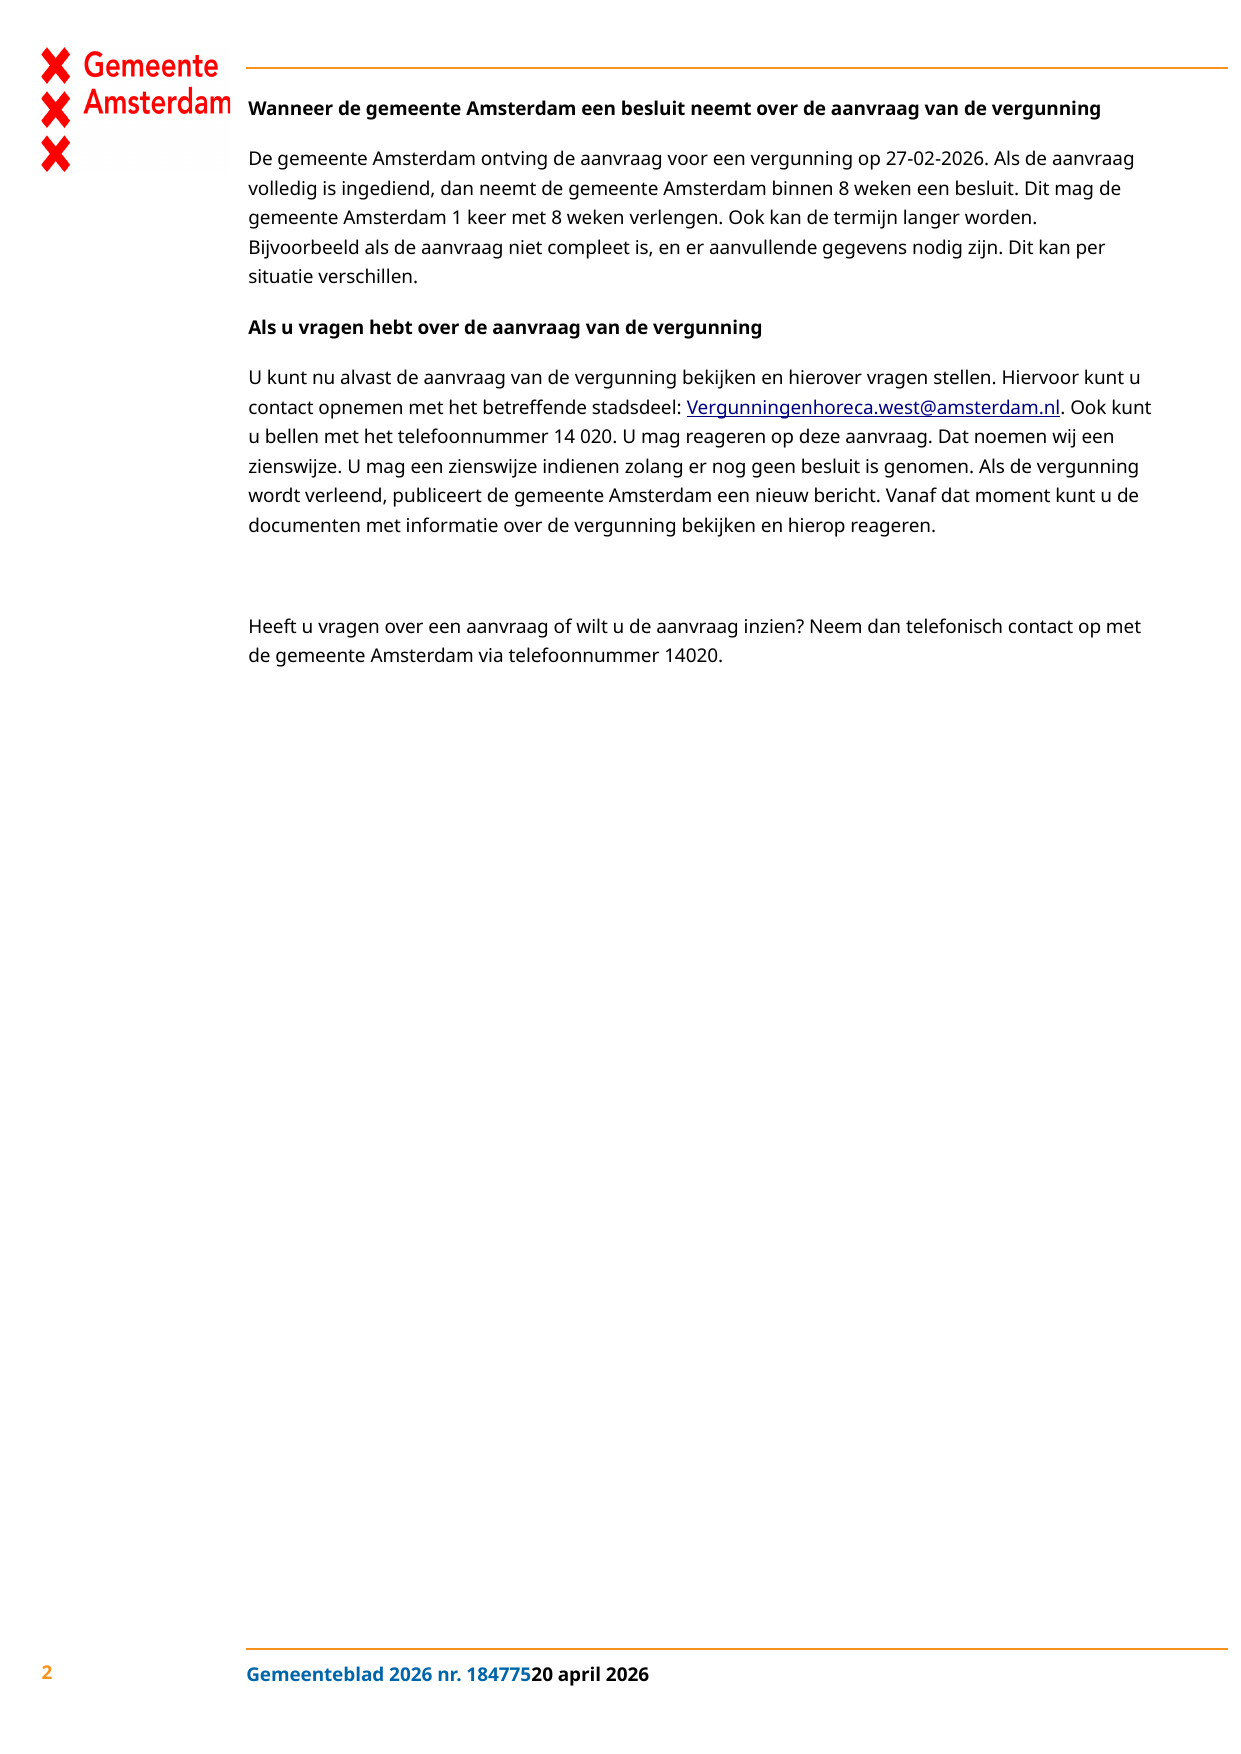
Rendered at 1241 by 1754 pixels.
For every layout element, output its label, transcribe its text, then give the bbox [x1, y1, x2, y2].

text Wanneer de gemeente Amsterdam een besluit neemt over de aanvraag van de vergunning [248, 95, 1152, 121]
text Als u vragen hebt over de aanvraag van de vergunning [248, 314, 1152, 340]
text Heeft u vragen over een aanvraag of wilt u de aanvraag inzien? Neem dan telefonisch contact op met de gemeente Amsterdam via telefoonnummer 14020. [248, 613, 1152, 668]
picture [41, 47, 231, 172]
text De gemeente Amsterdam ontving de aanvraag voor een vergunning op 27-02-2026. Als de aanvraag volledig is ingediend, dan neemt de gemeente Amsterdam binnen 8 weken een besluit. Dit mag de gemeente Amsterdam 1 keer met 8 weken verlengen. Ook kan de termijn langer worden. Bijvoorbeeld als de aanvraag niet compleet is, en er aanvullende gegevens nodig zijn. Dit kan per situatie verschillen. [248, 145, 1152, 289]
text U kunt nu alvast de aanvraag van de vergunning bekijken en hierover vragen stellen. Hiervoor kunt u contact opnemen met het betreffende stadsdeel: Vergunningenhoreca.west@amsterdam.nl. Ook kunt u bellen met het telefoonnummer 14 020. U mag reageren op deze aanvraag. Dat noemen wij een zienswijze. U mag een zienswijze indienen zolang er nog geen besluit is genomen. Als de vergunning wordt verleend, publiceert de gemeente Amsterdam een nieuw bericht. Vanaf dat moment kunt u de documenten met informatie over de vergunning bekijken en hierop reageren. [248, 364, 1152, 538]
